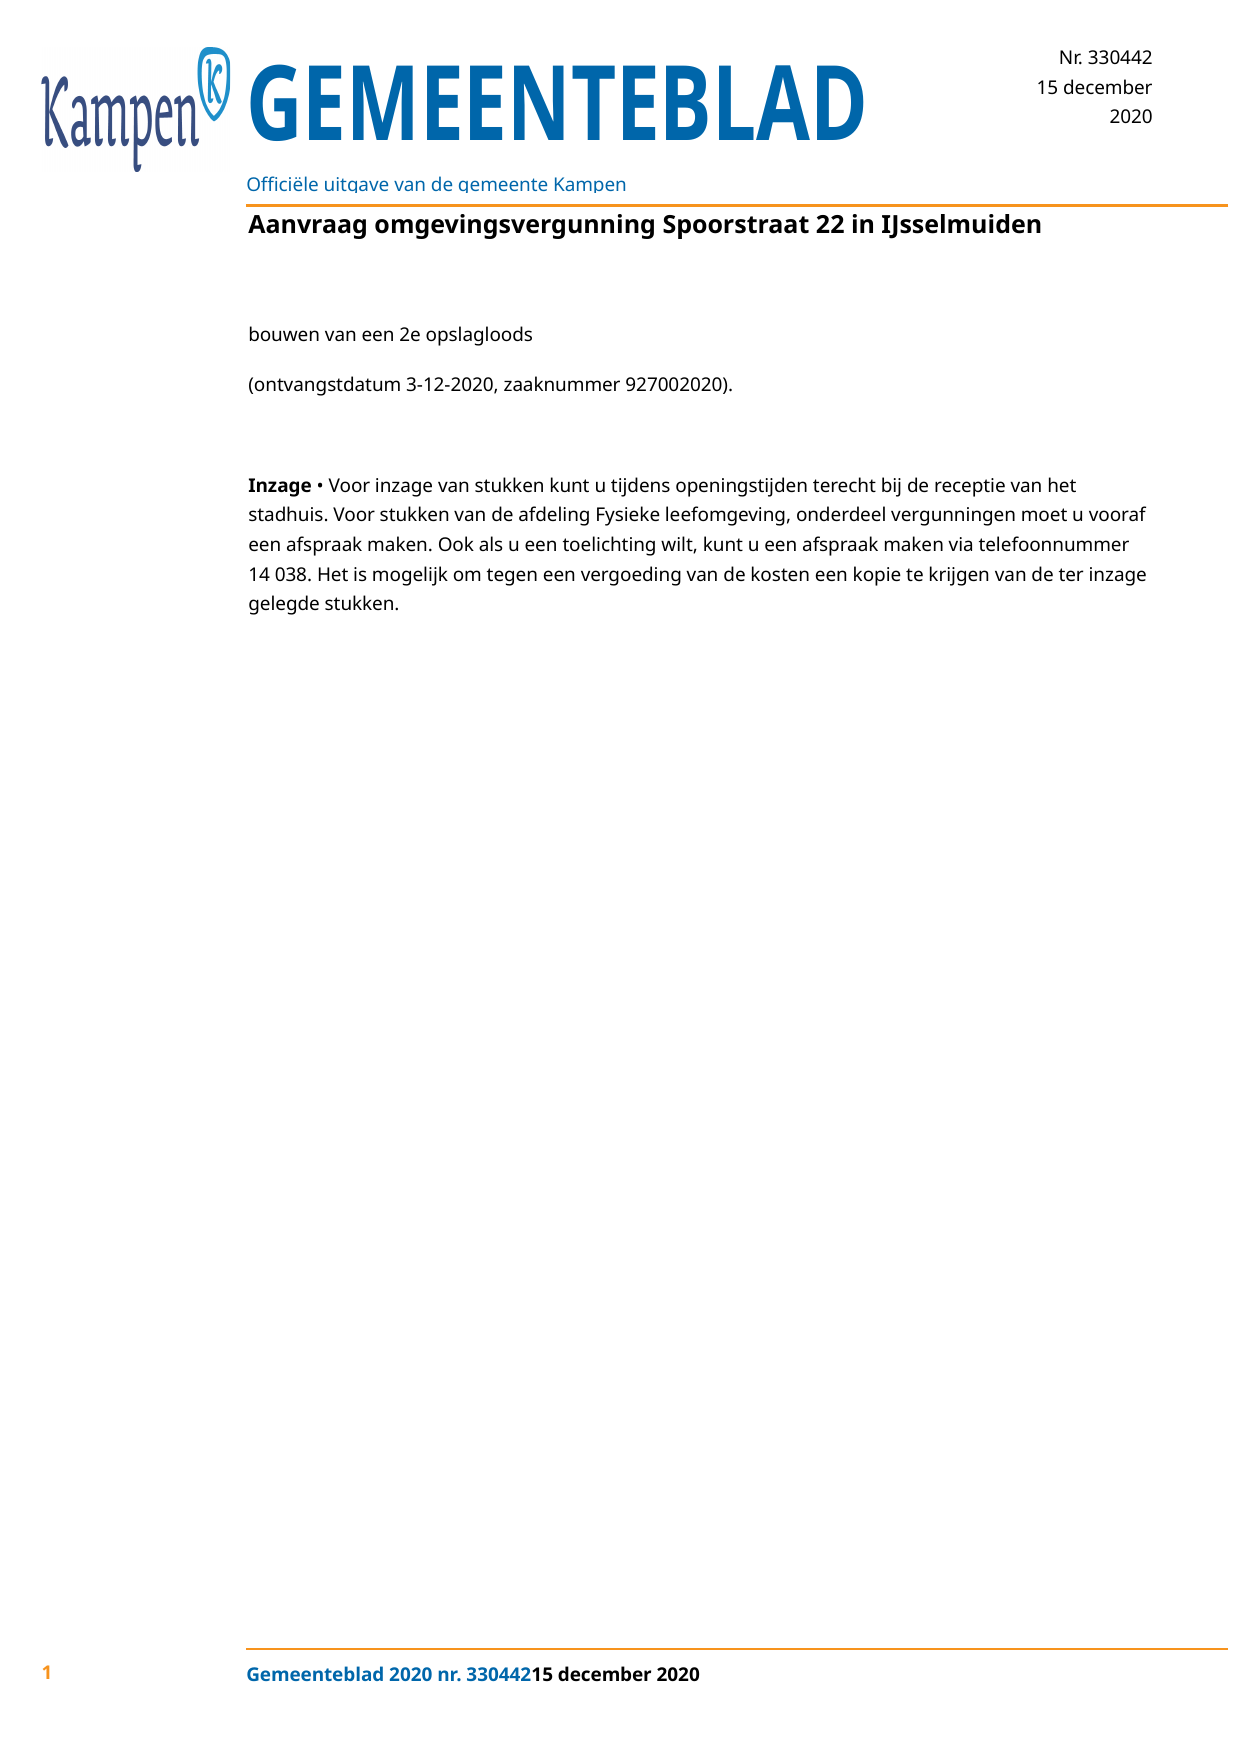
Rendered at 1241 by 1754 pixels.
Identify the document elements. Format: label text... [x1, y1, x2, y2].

text (ontvangstdatum 3-12-2020, zaaknummer 927002020). [248, 371, 1152, 397]
picture [41, 47, 231, 172]
text Inzage • Voor inzage van stukken kunt u tijdens openingstijden terecht bij de receptie van het stadhuis. Voor stukken van de afdeling Fysieke leefomgeving, onderdeel vergunningen moet u vooraf een afspraak maken. Ook als u een toelichting wilt, kunt u een afspraak maken via telefoonnummer 14 038. Het is mogelijk om tegen een vergoeding van de kosten een kopie te krijgen van de ter inzage gelegde stukken. [248, 472, 1152, 616]
text Aanvraag omgevingsvergunning Spoorstraat 22 in IJsselmuiden [248, 207, 1152, 241]
text bouwen van een 2e opslagloods [248, 321, 1152, 346]
